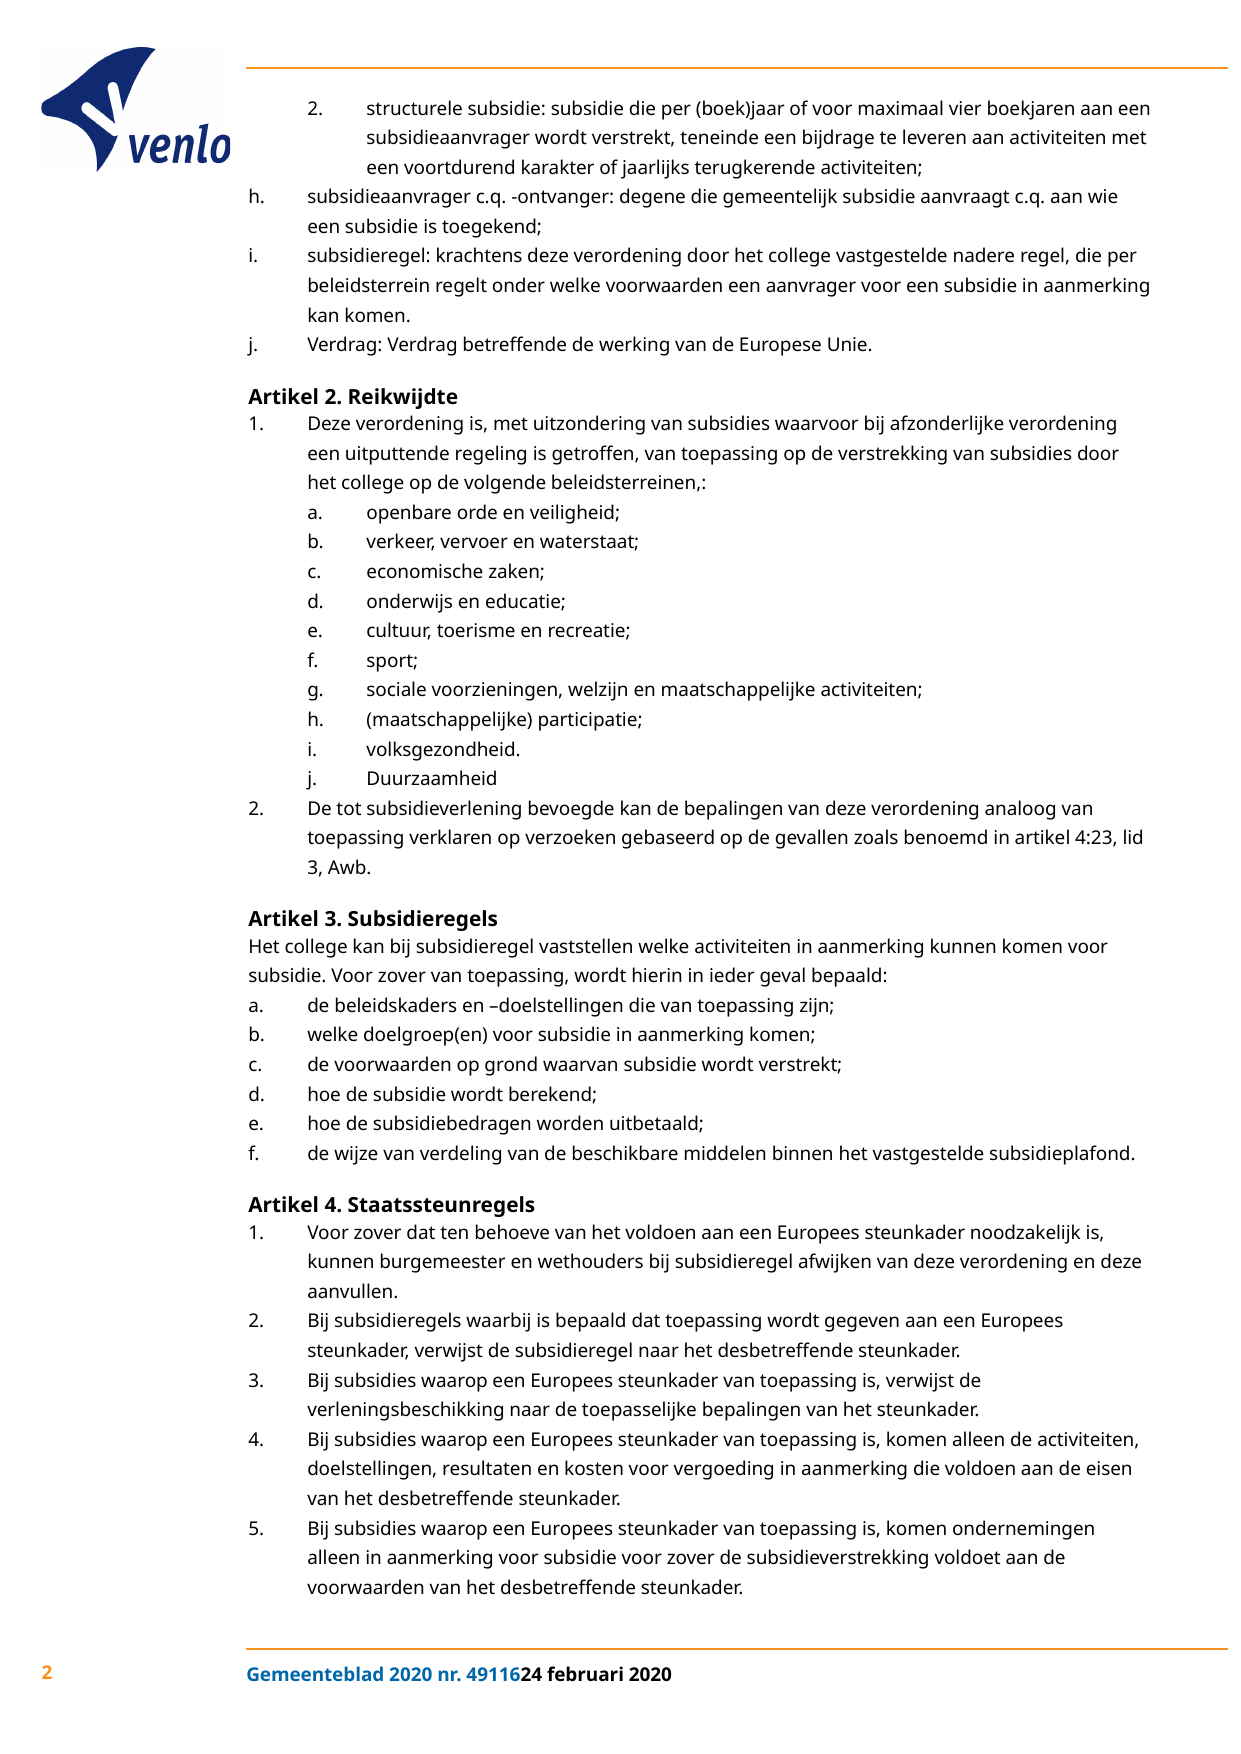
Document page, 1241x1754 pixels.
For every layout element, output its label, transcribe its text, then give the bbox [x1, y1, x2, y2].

list (maatschappelijke) participatie; [307, 706, 1152, 732]
list Duurzaamheid [307, 765, 1152, 791]
list de wijze van verdeling van de beschikbare middelen binnen het vastgestelde subsidieplafond. [248, 1140, 1152, 1166]
list verkeer, vervoer en waterstaat; [307, 529, 1152, 554]
list subsidieaanvrager c.q. -ontvanger: degene die gemeentelijk subsidie aanvraagt c.q. aan wie een subsidie is toegekend; [248, 183, 1152, 239]
list volksgezondheid. [307, 736, 1152, 761]
list De tot subsidieverlening bevoegde kan de bepalingen van deze verordening analoog van toepassing verklaren op verzoeken gebaseerd op de gevallen zoals benoemd in artikel 4:23, lid 3, Awb. [248, 795, 1152, 880]
list Bij subsidieregels waarbij is bepaald dat toepassing wordt gegeven aan een Europees steunkader, verwijst de subsidieregel naar het desbetreffende steunkader. [248, 1308, 1152, 1363]
list subsidieregel: krachtens deze verordening door het college vastgestelde nadere regel, die per beleidsterrein regelt onder welke voorwaarden een aanvrager voor een subsidie in aanmerking kan komen. [248, 243, 1152, 328]
list sport; [307, 647, 1152, 673]
list Verdrag: Verdrag betreffende de werking van de Europese Unie. [248, 331, 1152, 357]
list hoe de subsidiebedragen worden uitbetaald; [248, 1110, 1152, 1136]
list cultuur, toerisme en recreatie; [307, 617, 1152, 643]
list structurele subsidie: subsidie die per (boek)jaar of voor maximaal vier boekjaren aan een subsidieaanvrager wordt verstrekt, teneinde een bijdrage te leveren aan activiteiten met een voortdurend karakter of jaarlijks terugkerende activiteiten; [307, 95, 1152, 180]
picture [41, 47, 231, 172]
list Deze verordening is, met uitzondering van subsidies waarvoor bij afzonderlijke verordening een uitputtende regeling is getroffen, van toepassing op de verstrekking van subsidies door het college op de volgende beleidsterreinen,: [248, 410, 1152, 495]
list openbare orde en veiligheid; [307, 499, 1152, 525]
text Het college kan bij subsidieregel vaststellen welke activiteiten in aanmerking kunnen komen voor subsidie. Voor zover van toepassing, wordt hierin in ieder geval bepaald: [248, 933, 1152, 988]
list Bij subsidies waarop een Europees steunkader van toepassing is, komen alleen de activiteiten, doelstellingen, resultaten en kosten voor vergoeding in aanmerking die voldoen aan de eisen van het desbetreffende steunkader. [248, 1426, 1152, 1511]
list onderwijs en educatie; [307, 588, 1152, 613]
text Artikel 3. Subsidieregels [248, 904, 1152, 933]
list sociale voorzieningen, welzijn en maatschappelijke activiteiten; [307, 677, 1152, 702]
list Bij subsidies waarop een Europees steunkader van toepassing is, verwijst de verleningsbeschikking naar de toepasselijke bepalingen van het steunkader. [248, 1367, 1152, 1422]
list Voor zover dat ten behoeve van het voldoen aan een Europees steunkader noodzakelijk is, kunnen burgemeester en wethouders bij subsidieregel afwijken van deze verordening en deze aanvullen. [248, 1219, 1152, 1304]
list hoe de subsidie wordt berekend; [248, 1081, 1152, 1107]
list de voorwaarden op grond waarvan subsidie wordt verstrekt; [248, 1051, 1152, 1077]
text Artikel 2. Reikwijdte [248, 382, 1152, 410]
list welke doelgroep(en) voor subsidie in aanmerking komen; [248, 1022, 1152, 1047]
list de beleidskaders en –doelstellingen die van toepassing zijn; [248, 992, 1152, 1018]
text Artikel 4. Staatssteunregels [248, 1190, 1152, 1219]
list Bij subsidies waarop een Europees steunkader van toepassing is, komen ondernemingen alleen in aanmerking voor subsidie voor zover de subsidieverstrekking voldoet aan de voorwaarden van het desbetreffende steunkader. [248, 1515, 1152, 1599]
list economische zaken; [307, 558, 1152, 584]
